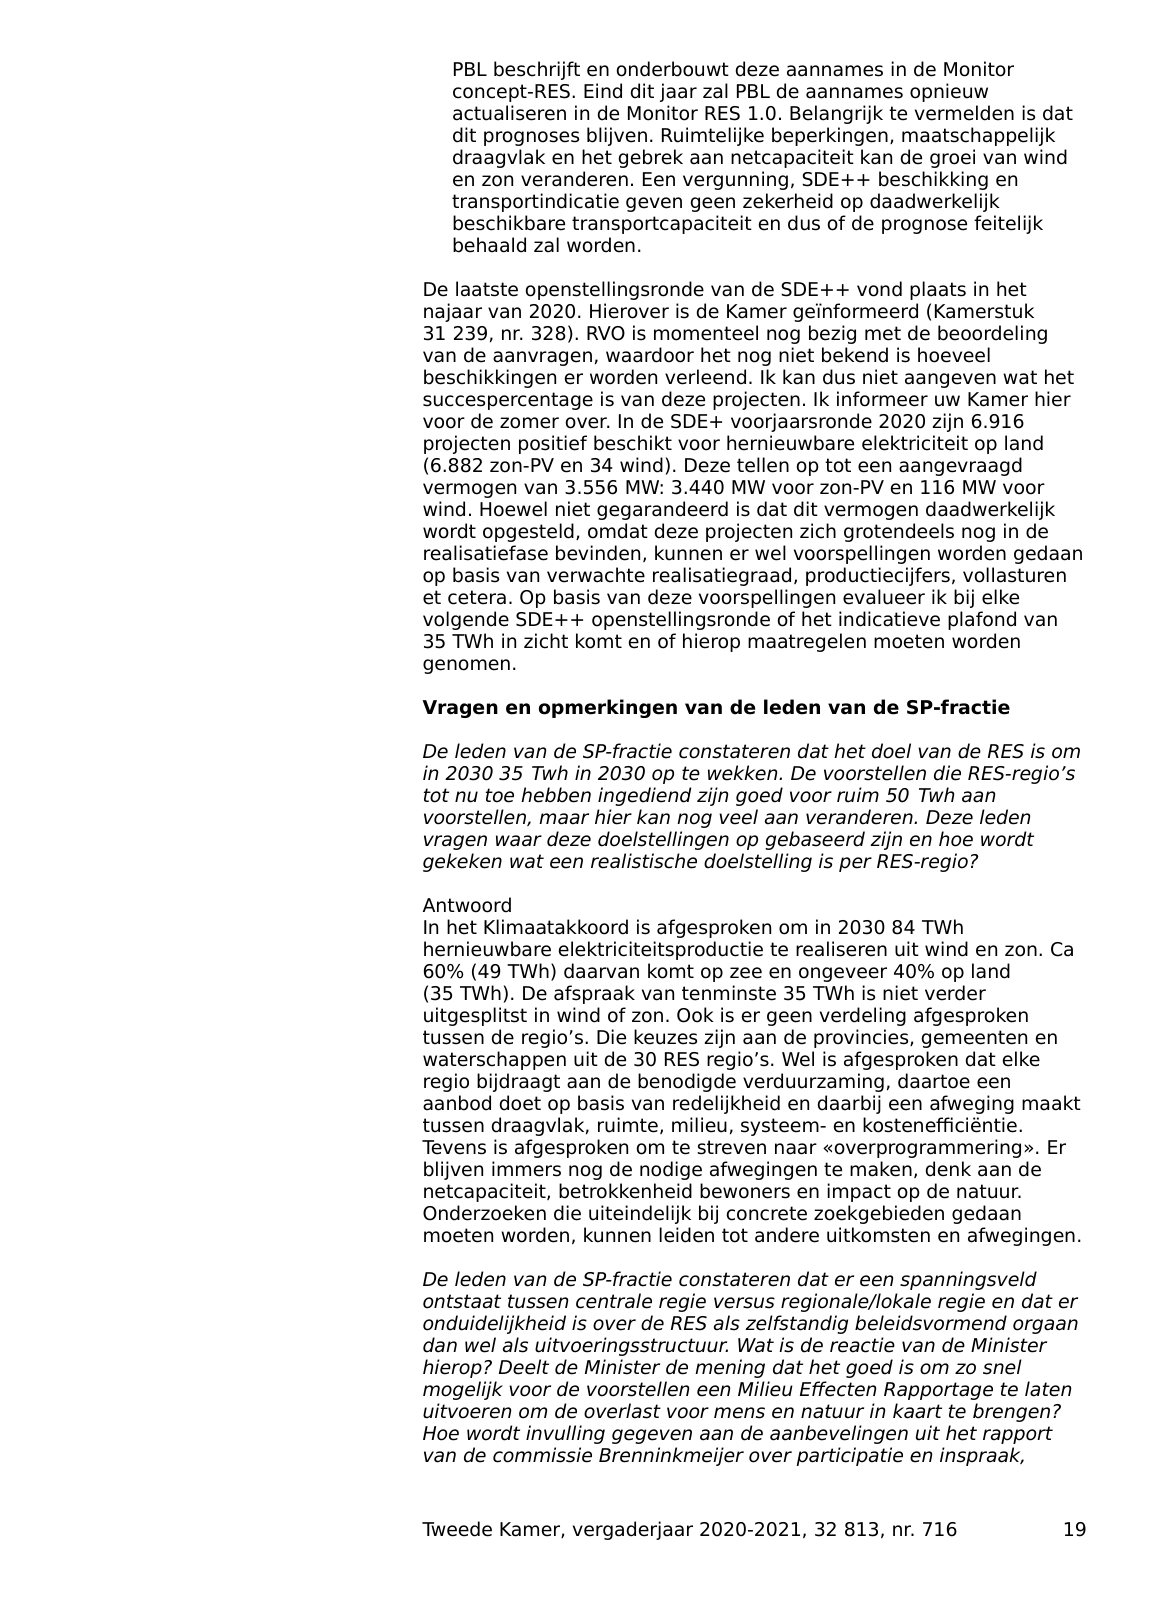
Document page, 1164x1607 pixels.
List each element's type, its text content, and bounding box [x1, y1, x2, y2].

text PBL beschrijft en onderbouwt deze aannames in de Monitor concept-RES. Eind dit jaar zal PBL de aannames opnieuw actualiseren in de Monitor RES 1.0. Belangrijk te vermelden is dat dit prognoses blijven. Ruimtelijke beperkingen, maatschappelijk draagvlak en het gebrek aan netcapaciteit kan de groei van wind en zon veranderen. Een vergunning, SDE++ beschikking en transportindicatie geven geen zekerheid op daadwerkelijk beschikbare transportcapaciteit en dus of de prognose feitelijk behaald zal worden. [422, 59, 1087, 257]
text De leden van de SP-fractie constateren dat het doel van de RES is om in 2030 35 Twh in 2030 op te wekken. De voorstellen die RES-regio’s tot nu toe hebben ingediend zijn goed voor ruim 50 Twh aan voorstellen, maar hier kan nog veel aan veranderen. Deze leden vragen waar deze doelstellingen op gebaseerd zijn en hoe wordt gekeken wat een realistische doelstelling is per RES-regio? [422, 741, 1087, 873]
subtitle Vragen en opmerkingen van de leden van de SP-fractie [422, 697, 1087, 719]
text Antwoord [422, 895, 1087, 917]
text De laatste openstellingsronde van de SDE++ vond plaats in het najaar van 2020. Hierover is de Kamer geïnformeerd (Kamerstuk 31 239, nr. 328). RVO is momenteel nog bezig met de beoordeling van de aanvragen, waardoor het nog niet bekend is hoeveel beschikkingen er worden verleend. Ik kan dus niet aangeven wat het succespercentage is van deze projecten. Ik informeer uw Kamer hier voor de zomer over. In de SDE+ voorjaarsronde 2020 zijn 6.916 projecten positief beschikt voor hernieuwbare elektriciteit op land (6.882 zon-PV en 34 wind). Deze tellen op tot een aangevraagd vermogen van 3.556 MW: 3.440 MW voor zon-PV en 116 MW voor wind. Hoewel niet gegarandeerd is dat dit vermogen daadwerkelijk wordt opgesteld, omdat deze projecten zich grotendeels nog in de realisatiefase bevinden, kunnen er wel voorspellingen worden gedaan op basis van verwachte realisatiegraad, productiecijfers, vollasturen et cetera. Op basis van deze voorspellingen evalueer ik bij elke volgende SDE++ openstellingsronde of het indicatieve plafond van 35 TWh in zicht komt en of hierop maatregelen moeten worden genomen. [422, 279, 1087, 675]
text De leden van de SP-fractie constateren dat er een spanningsveld ontstaat tussen centrale regie versus regionale/lokale regie en dat er onduidelijkheid is over de RES als zelfstandig beleidsvormend orgaan dan wel als uitvoeringsstructuur. Wat is de reactie van de Minister hierop? Deelt de Minister de mening dat het goed is om zo snel mogelijk voor de voorstellen een Milieu Effecten Rapportage te laten uitvoeren om de overlast voor mens en natuur in kaart te brengen? Hoe wordt invulling gegeven aan de aanbevelingen uit het rapport van de commissie Brenninkmeijer over participatie en inspraak, [422, 1269, 1087, 1467]
text In het Klimaatakkoord is afgesproken om in 2030 84 TWh hernieuwbare elektriciteitsproductie te realiseren uit wind en zon. Ca 60% (49 TWh) daarvan komt op zee en ongeveer 40% op land (35 TWh). De afspraak van tenminste 35 TWh is niet verder uitgesplitst in wind of zon. Ook is er geen verdeling afgesproken tussen de regio’s. Die keuzes zijn aan de provincies, gemeenten en waterschappen uit de 30 RES regio’s. Wel is afgesproken dat elke regio bijdraagt aan de benodigde verduurzaming, daartoe een aanbod doet op basis van redelijkheid en daarbij een afweging maakt tussen draagvlak, ruimte, milieu, systeem- en kostenefficiëntie. Tevens is afgesproken om te streven naar «overprogrammering». Er blijven immers nog de nodige afwegingen te maken, denk aan de netcapaciteit, betrokkenheid bewoners en impact op de natuur. Onderzoeken die uiteindelijk bij concrete zoekgebieden gedaan moeten worden, kunnen leiden tot andere uitkomsten en afwegingen. [422, 917, 1087, 1247]
